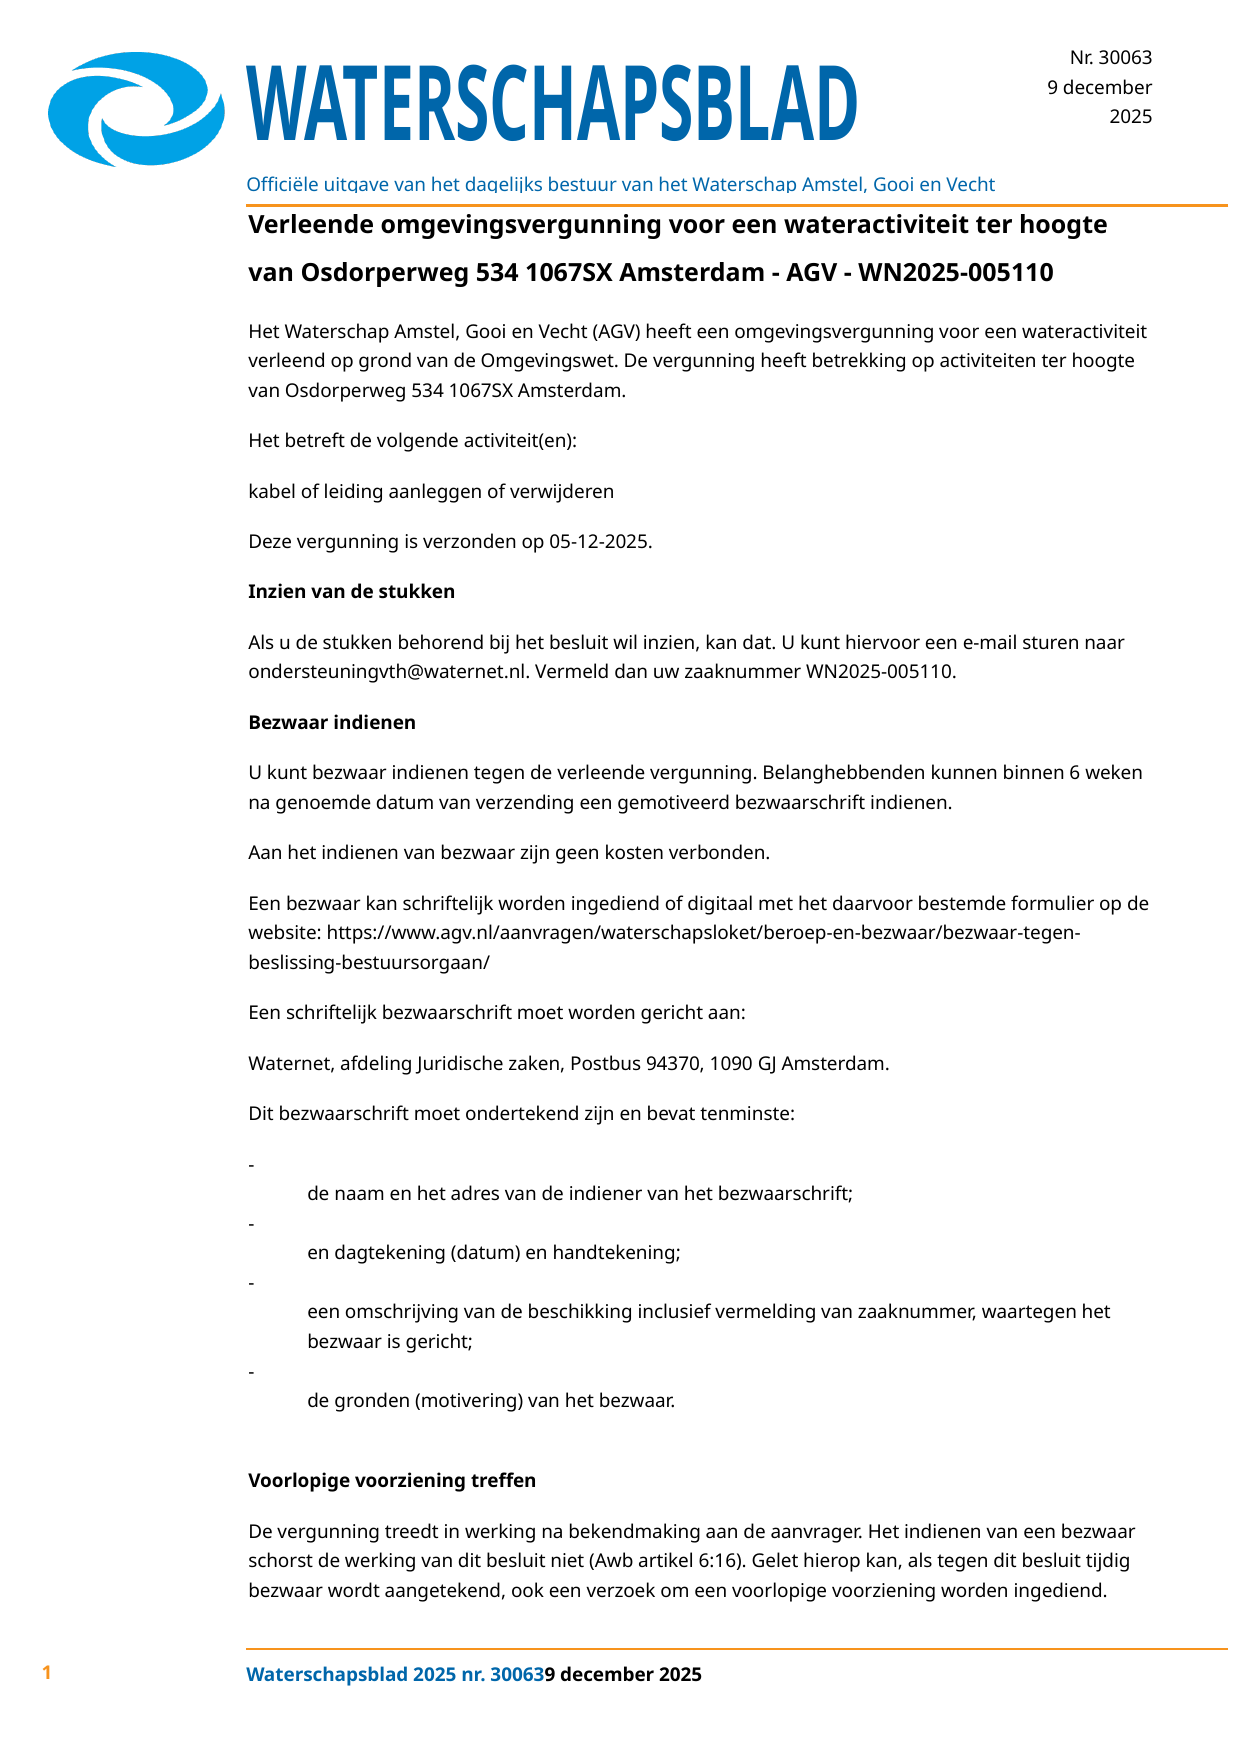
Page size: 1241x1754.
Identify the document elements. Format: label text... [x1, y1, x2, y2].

text Het Waterschap Amstel, Gooi en Vecht (AGV) heeft een omgevingsvergunning voor een wateractiviteit verleend op grond van de Omgevingswet. De vergunning heeft betrekking op activiteiten ter hoogte van Osdorperweg 534 1067SX Amsterdam. [248, 318, 1152, 403]
text De vergunning treedt in werking na bekendmaking aan de aanvrager. Het indienen van een bezwaar schorst de werking van dit besluit niet (Awb artikel 6:16). Gelet hierop kan, als tegen dit besluit tijdig bezwaar wordt aangetekend, ook een verzoek om een voorlopige voorziening worden ingediend. [248, 1518, 1152, 1603]
text Een bezwaar kan schriftelijk worden ingediend of digitaal met het daarvoor bestemde formulier op de website: https://www.agv.nl/aanvragen/waterschapsloket/beroep-en-bezwaar/bezwaar-tegen-beslissing-bestuursorgaan/ [248, 890, 1152, 975]
list de naam en het adres van de indiener van het bezwaarschrift; [248, 1180, 1152, 1206]
text Aan het indienen van bezwaar zijn geen kosten verbonden. [248, 839, 1152, 865]
picture [41, 47, 231, 172]
text Waternet, afdeling Juridische zaken, Postbus 94370, 1090 GJ Amsterdam. [248, 1050, 1152, 1076]
text Inzien van de stukken [248, 579, 1152, 604]
text Een schriftelijk bezwaarschrift moet worden gericht aan: [248, 999, 1152, 1025]
text Het betreft de volgende activiteit(en): [248, 427, 1152, 453]
list en dagtekening (datum) en handtekening; [248, 1239, 1152, 1265]
text kabel of leiding aanleggen of verwijderen [248, 478, 1152, 504]
text Verleende omgevingsvergunning voor een wateractiviteit ter hoogte van Osdorperweg 534 1067SX Amsterdam - AGV - WN2025-005110 [248, 207, 1152, 288]
text Dit bezwaarschrift moet ondertekend zijn en bevat tenminste: [248, 1100, 1152, 1126]
list een omschrijving van de beschikking inclusief vermelding van zaaknummer, waartegen het bezwaar is gericht; [248, 1299, 1152, 1354]
text Voorlopige voorziening treffen [248, 1467, 1152, 1493]
list de gronden (motivering) van het bezwaar. [248, 1387, 1152, 1413]
text Bezwaar indienen [248, 709, 1152, 735]
text U kunt bezwaar indienen tegen de verleende vergunning. Belanghebbenden kunnen binnen 6 weken na genoemde datum van verzending een gemotiveerd bezwaarschrift indienen. [248, 759, 1152, 815]
text Deze vergunning is verzonden op 05-12-2025. [248, 528, 1152, 554]
text Als u de stukken behorend bij het besluit wil inzien, kan dat. U kunt hiervoor een e-mail sturen naar ondersteuningvth@waternet.nl. Vermeld dan uw zaaknummer WN2025-005110. [248, 629, 1152, 684]
